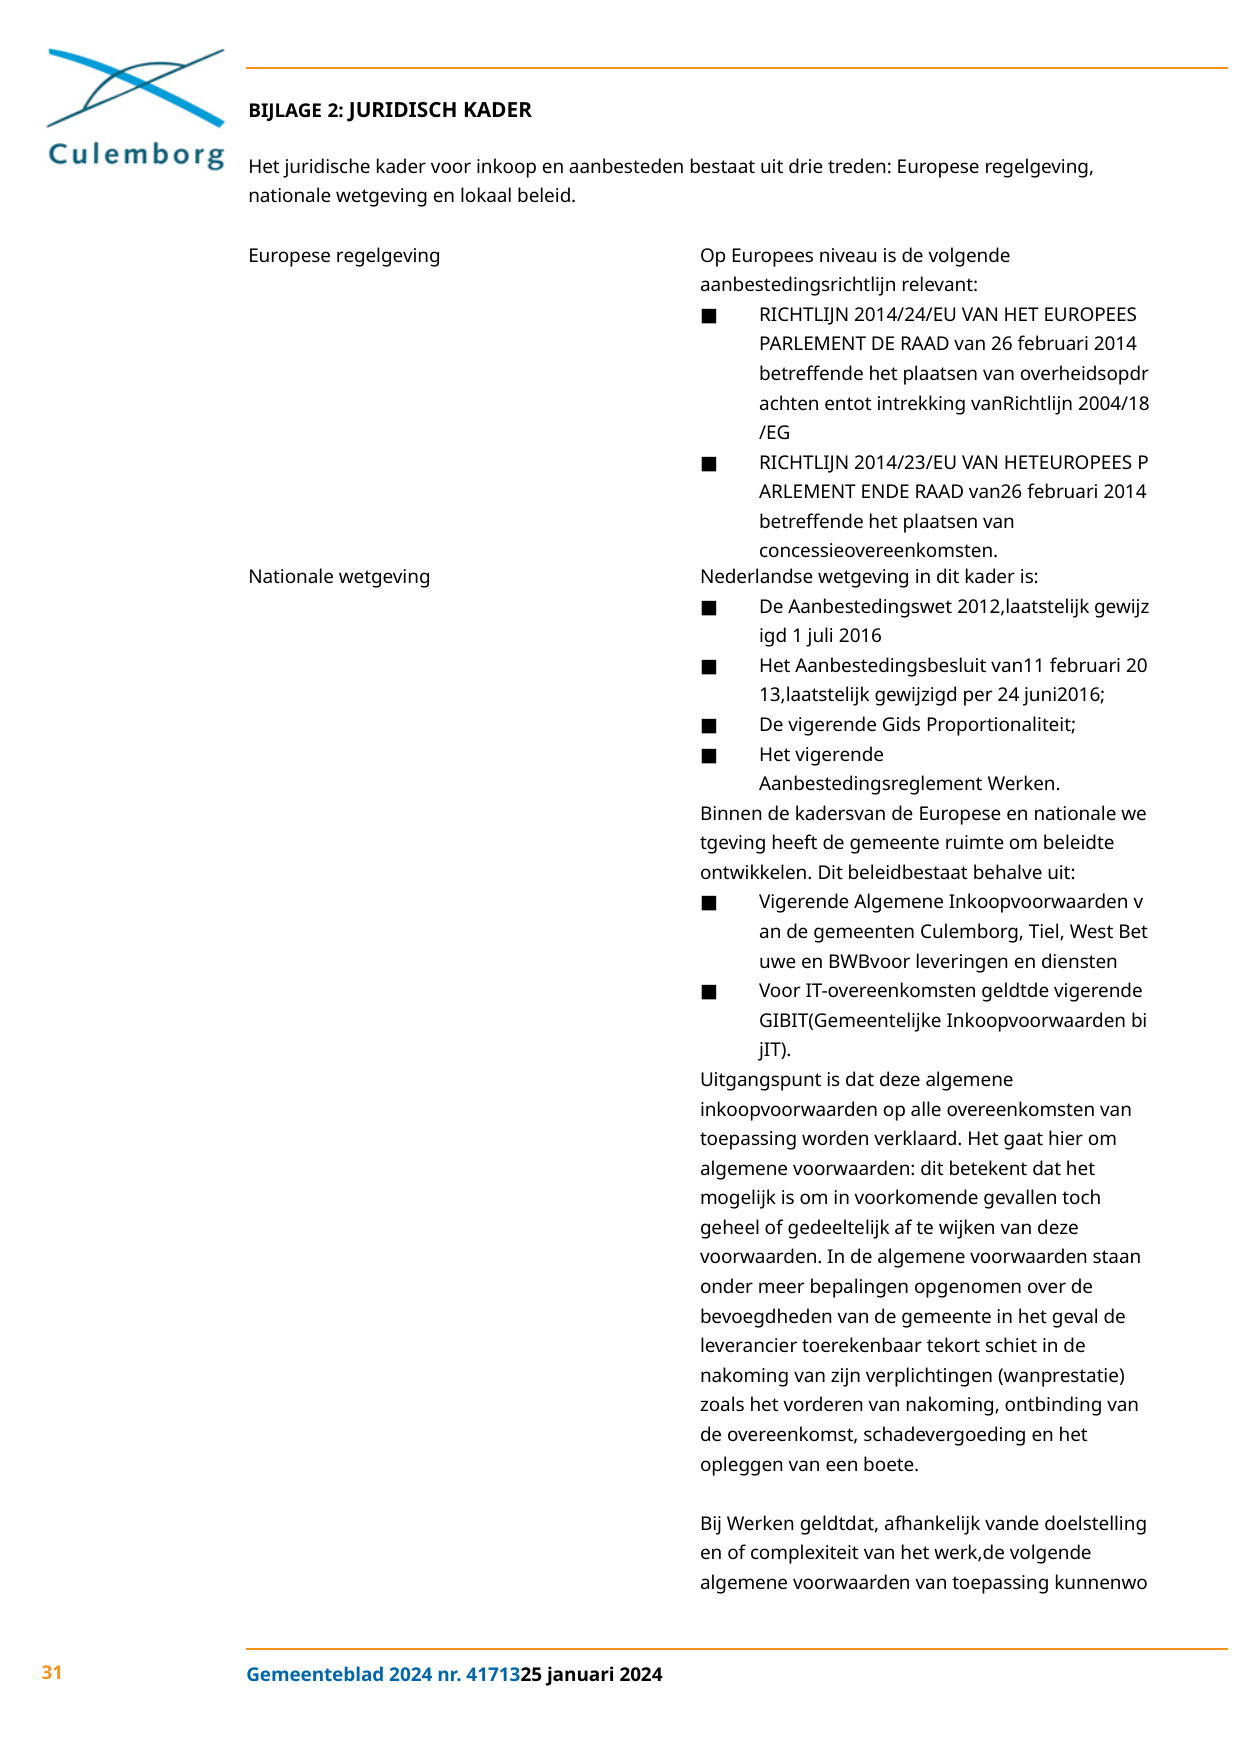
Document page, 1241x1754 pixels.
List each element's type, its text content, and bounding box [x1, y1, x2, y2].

table_header Europese regelgeving [248, 242, 700, 563]
picture [41, 47, 231, 172]
text Het juridische kader voor inkoop en aanbesteden bestaat uit drie treden: Europese regelgeving, nationale wetgeving en lokaal beleid. [248, 153, 1152, 208]
table_cell Nationale wetgeving [248, 563, 700, 1595]
table_header Op Europees niveau is de volgende aanbestedingsrichtlijn relevant: RICHTLIJN 2014/24/EU VAN HET EUROPEES PARLEMENT DE RAAD van 26 februari 2014 betreffende het plaatsen van overheidsopdrachten entot intrekking vanRichtlijn 2004/18/EG RICHTLIJN 2014/23/EU VAN HETEUROPEES PARLEMENT ENDE RAAD van26 februari 2014 betreffende het plaatsen van concessieovereenkomsten. [700, 242, 1152, 563]
table_cell Nederlandse wetgeving in dit kader is: De Aanbestedingswet 2012,laatstelijk gewijzigd 1 juli 2016 Het Aanbestedingsbesluit van11 februari 2013,laatstelijk gewijzigd per 24 juni2016; De vigerende Gids Proportionaliteit; Het vigerende Aanbestedingsreglement Werken. Binnen de kadersvan de Europese en nationale wetgeving heeft de gemeente ruimte om beleidte ontwikkelen. Dit beleidbestaat behalve uit: Vigerende Algemene Inkoopvoorwaarden van de gemeenten Culemborg, Tiel, West Betuwe en BWBvoor leveringen en diensten Voor IT-overeenkomsten geldtde vigerende GIBIT(Gemeentelijke Inkoopvoorwaarden bijIT). Uitgangspunt is dat deze algemene inkoopvoorwaarden op alle overeenkomsten van toepassing worden verklaard. Het gaat hier om algemene voorwaarden: dit betekent dat het mogelijk is om in voorkomende gevallen toch geheel of gedeeltelijk af te wijken van deze voorwaarden. In de algemene voorwaarden staan onder meer bepalingen opgenomen over de bevoegdheden van de gemeente in het geval de leverancier toerekenbaar tekort schiet in de nakoming van zijn verplichtingen (wanprestatie) zoals het vorderen van nakoming, ontbinding van de overeenkomst, schadevergoeding en het opleggen van een boete. Bij Werken geldtdat, afhankelijk vande doelstelling en of complexiteit van het werk,de volgende algemene voorwaarden van toepassing kunnenwo [700, 563, 1152, 1595]
text BIJLAGE 2: JURIDISCH KADER [248, 95, 1152, 123]
